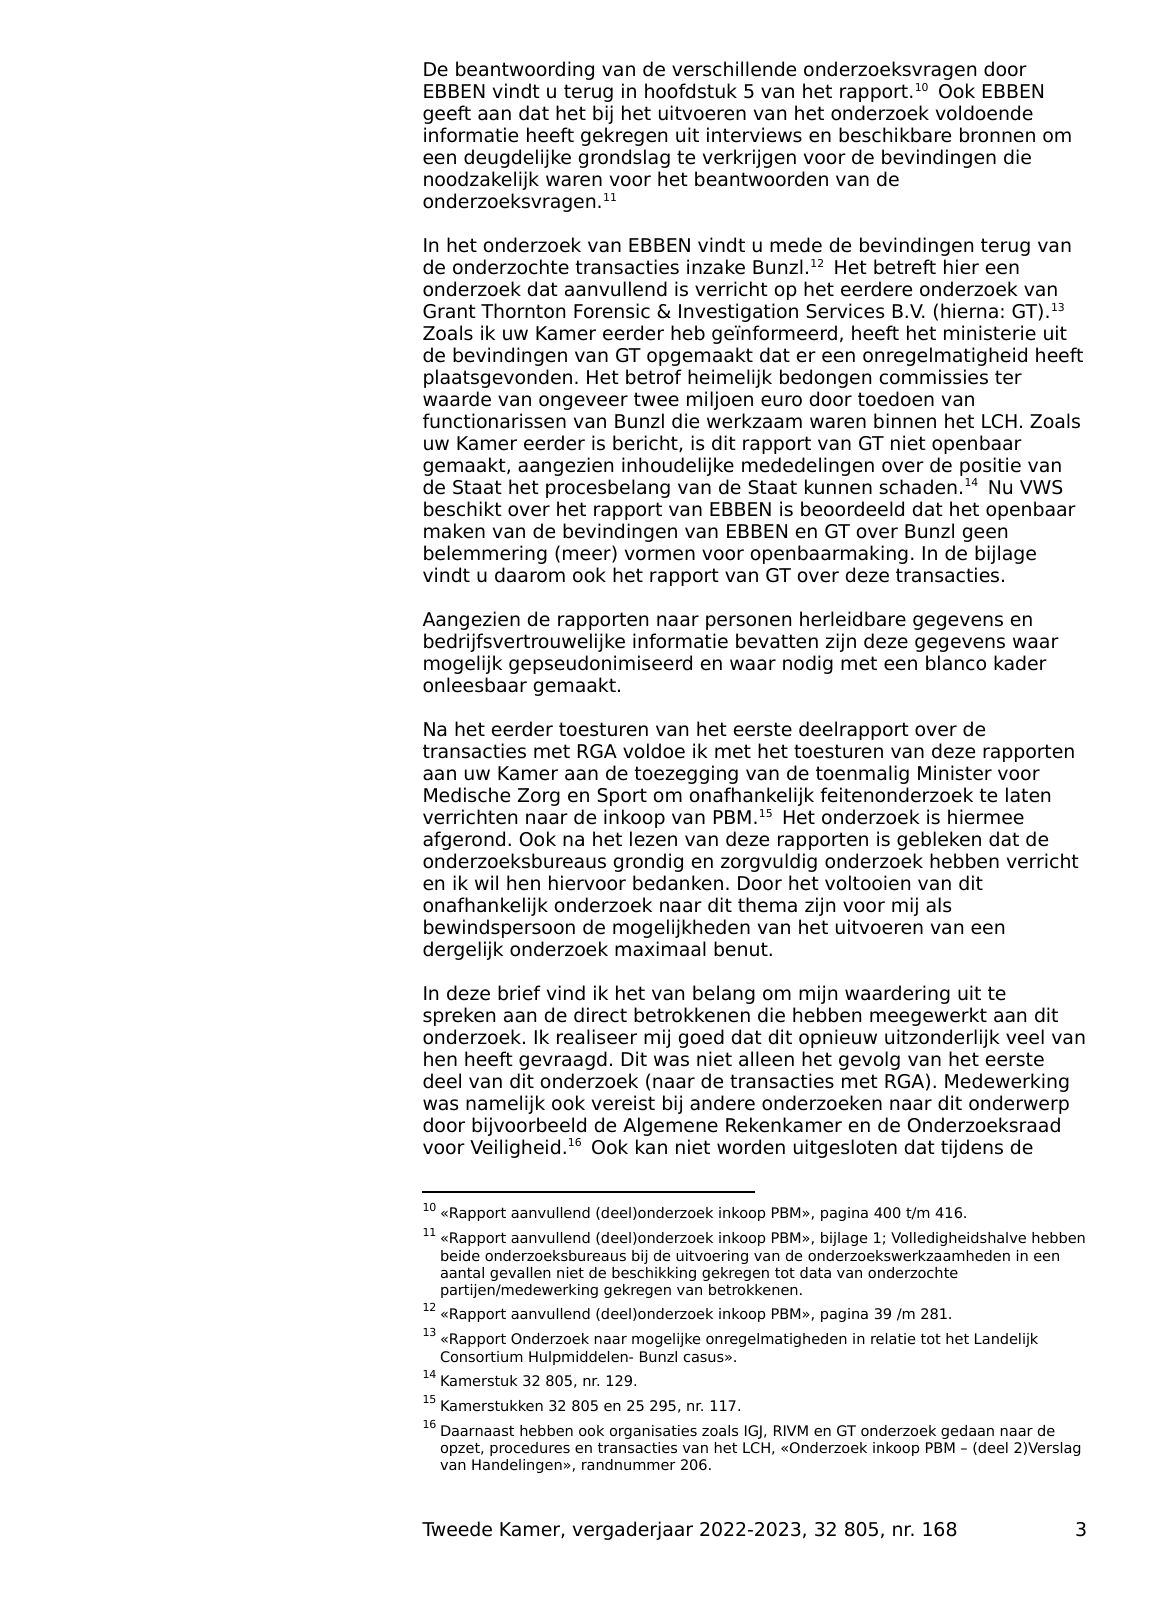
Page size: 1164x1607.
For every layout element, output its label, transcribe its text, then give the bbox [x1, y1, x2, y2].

text «Rapport aanvullend (deel)onderzoek inkoop PBM», pagina 400 t/m 416. [422, 1201, 1087, 1223]
text «Rapport aanvullend (deel)onderzoek inkoop PBM», bijlage 1; Volledigheidshalve hebben beide onderzoeksbureaus bij de uitvoering van de onderzoekswerkzaamheden in een aantal gevallen niet de beschikking gekregen tot data van onderzochte partijen/medewerking gekregen van betrokkenen. [422, 1226, 1087, 1299]
text In het onderzoek van EBBEN vindt u mede de bevindingen terug van de onderzochte transacties inzake Bunzl. Het betreft hier een onderzoek dat aanvullend is verricht op het eerdere onderzoek van Grant Thornton Forensic & Investigation Services B.V. (hierna: GT). Zoals ik uw Kamer eerder heb geïnformeerd, heeft het ministerie uit de bevindingen van GT opgemaakt dat er een onregelmatigheid heeft plaatsgevonden. Het betrof heimelijk bedongen commissies ter waarde van ongeveer twee miljoen euro door toedoen van functionarissen van Bunzl die werkzaam waren binnen het LCH. Zoals uw Kamer eerder is bericht, is dit rapport van GT niet openbaar gemaakt, aangezien inhoudelijke mededelingen over de positie van de Staat het procesbelang van de Staat kunnen schaden. Nu VWS beschikt over het rapport van EBBEN is beoordeeld dat het openbaar maken van de bevindingen van EBBEN en GT over Bunzl geen belemmering (meer) vormen voor openbaarmaking. In de bijlage vindt u daarom ook het rapport van GT over deze transacties. [422, 235, 1087, 587]
text Kamerstukken 32 805 en 25 295, nr. 117. [422, 1393, 1087, 1416]
text In deze brief vind ik het van belang om mijn waardering uit te spreken aan de direct betrokkenen die hebben meegewerkt aan dit onderzoek. Ik realiseer mij goed dat dit opnieuw uitzonderlijk veel van hen heeft gevraagd. Dit was niet alleen het gevolg van het eerste deel van dit onderzoek (naar de transacties met RGA). Medewerking was namelijk ook vereist bij andere onderzoeken naar dit onderwerp door bijvoorbeeld de Algemene Rekenkamer en de Onderzoeksraad voor Veiligheid. Ook kan niet worden uitgesloten dat tijdens de [422, 983, 1087, 1159]
text Aangezien de rapporten naar personen herleidbare gegevens en bedrijfsvertrouwelijke informatie bevatten zijn deze gegevens waar mogelijk gepseudonimiseerd en waar nodig met een blanco kader onleesbaar gemaakt. [422, 609, 1087, 697]
text Kamerstuk 32 805, nr. 129. [422, 1368, 1087, 1391]
text Na het eerder toesturen van het eerste deelrapport over de transacties met RGA voldoe ik met het toesturen van deze rapporten aan uw Kamer aan de toezegging van de toenmalig Minister voor Medische Zorg en Sport om onafhankelijk feitenonderzoek te laten verrichten naar de inkoop van PBM. Het onderzoek is hiermee afgerond. Ook na het lezen van deze rapporten is gebleken dat de onderzoeksbureaus grondig en zorgvuldig onderzoek hebben verricht en ik wil hen hiervoor bedanken. Door het voltooien van dit onafhankelijk onderzoek naar dit thema zijn voor mij als bewindspersoon de mogelijkheden van het uitvoeren van een dergelijk onderzoek maximaal benut. [422, 719, 1087, 961]
text «Rapport aanvullend (deel)onderzoek inkoop PBM», pagina 39 /m 281. [422, 1302, 1087, 1324]
text De beantwoording van de verschillende onderzoeksvragen door EBBEN vindt u terug in hoofdstuk 5 van het rapport. Ook EBBEN geeft aan dat het bij het uitvoeren van het onderzoek voldoende informatie heeft gekregen uit interviews en beschikbare bronnen om een deugdelijke grondslag te verkrijgen voor de bevindingen die noodzakelijk waren voor het beantwoorden van de onderzoeksvragen. [422, 59, 1087, 213]
text Daarnaast hebben ook organisaties zoals IGJ, RIVM en GT onderzoek gedaan naar de opzet, procedures en transacties van het LCH, «Onderzoek inkoop PBM – (deel 2)Verslag van Handelingen», randnummer 206. [422, 1418, 1087, 1474]
text «Rapport Onderzoek naar mogelijke onregelmatigheden in relatie tot het Landelijk Consortium Hulpmiddelen- Bunzl casus». [422, 1327, 1087, 1366]
